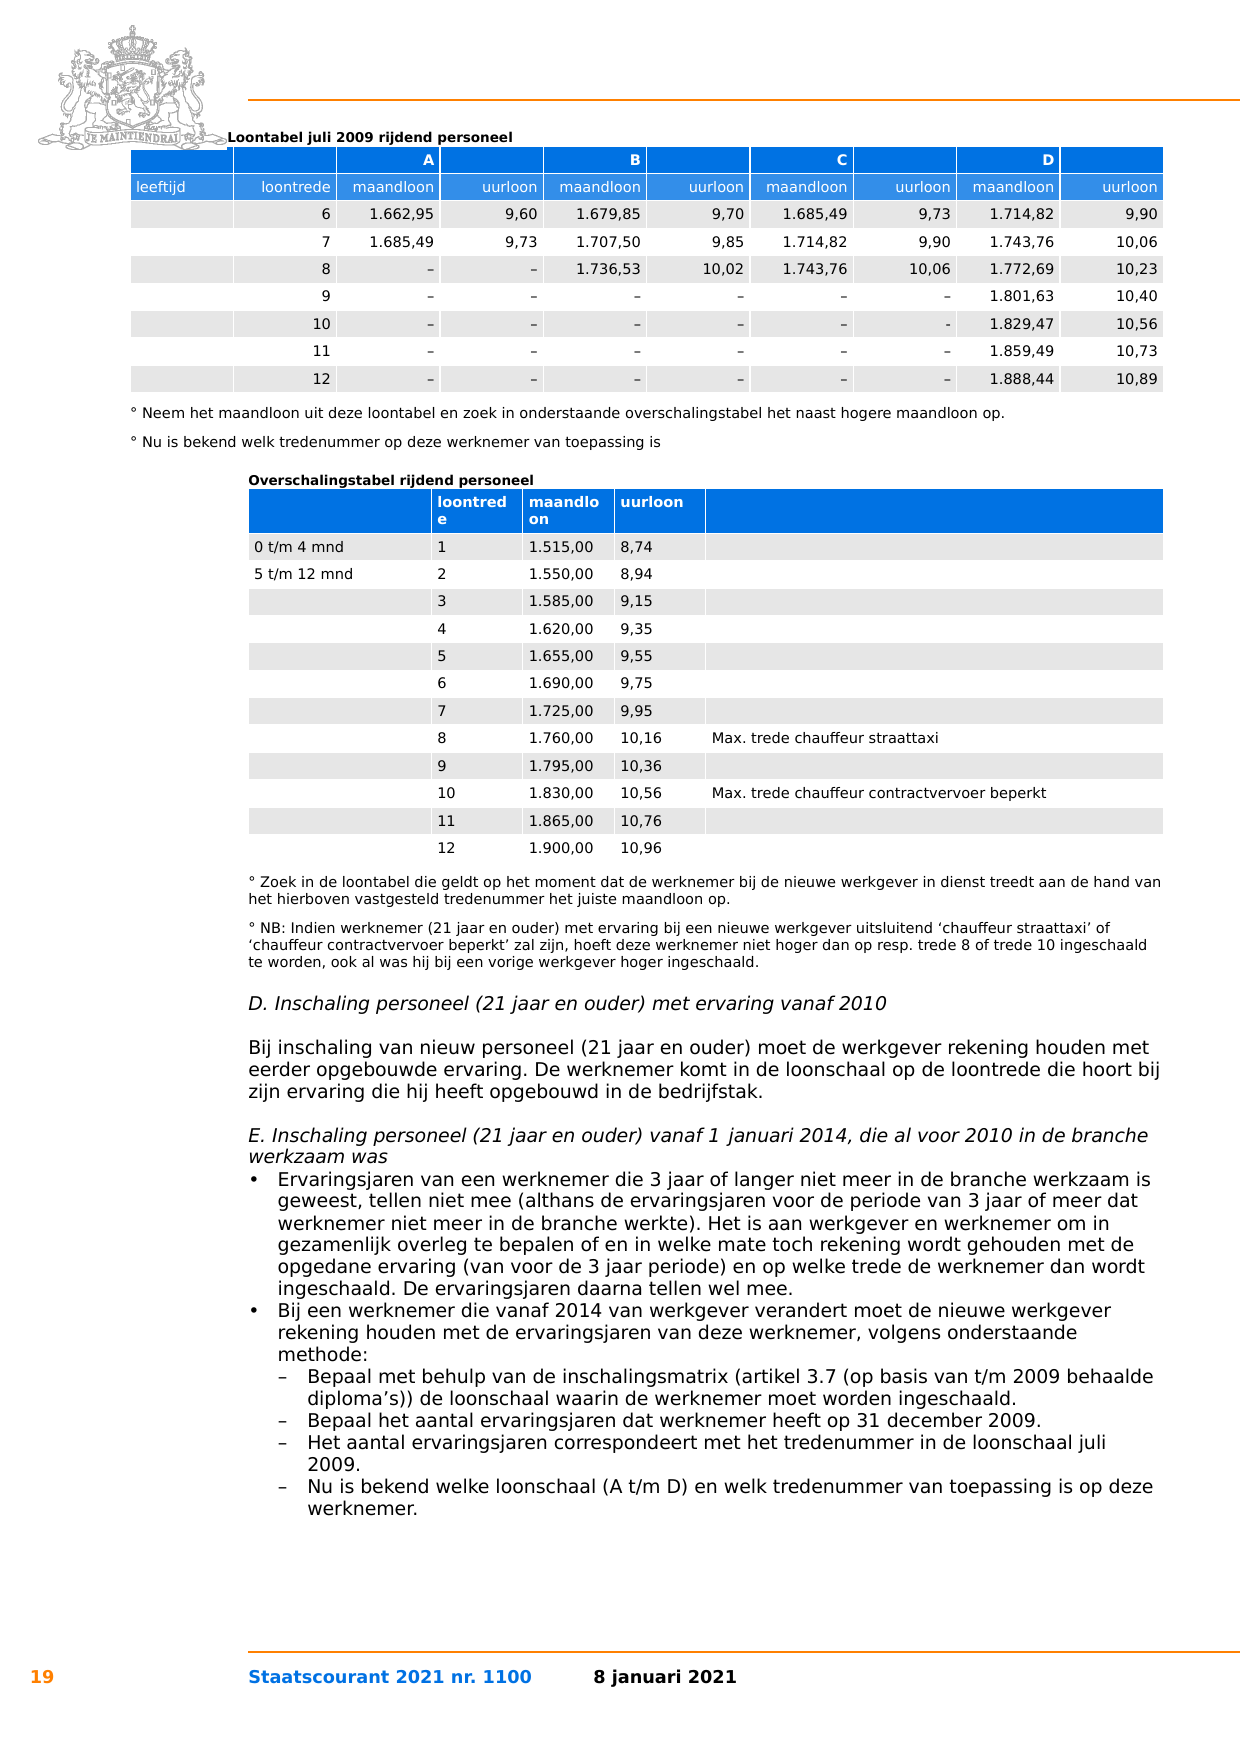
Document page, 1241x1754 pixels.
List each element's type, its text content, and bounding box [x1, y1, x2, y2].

table_cell [706, 534, 1163, 560]
table_cell – [441, 339, 543, 365]
table_cell - [854, 311, 956, 337]
table_cell ° Neem het maandloon uit deze loontabel en zoek in onderstaande overschalingstabel het naast hogere maandloon op. ° Nu is bekend welk tredenummer op deze werknemer van toepassing is [130, 393, 1163, 451]
table_cell 5 [432, 643, 522, 670]
table_cell [706, 489, 1163, 533]
table_cell 11 [234, 339, 336, 365]
table_cell – [337, 311, 439, 337]
table_cell 1 [432, 534, 522, 560]
table_cell [1061, 147, 1163, 173]
table_cell B [544, 147, 646, 173]
table_cell 1.725,00 [523, 698, 614, 724]
table_cell 1.743,76 [957, 229, 1059, 255]
table_cell 10,76 [615, 808, 705, 834]
table_cell 8 [234, 256, 336, 283]
table_cell Max. trede chauffeur contractvervoer beperkt [706, 780, 1163, 807]
table_cell – [441, 284, 543, 310]
table_cell 1.865,00 [523, 808, 614, 834]
table_cell [249, 726, 431, 752]
table_cell [706, 753, 1163, 779]
table_cell maandloon [957, 174, 1059, 200]
table_cell 9,73 [854, 201, 956, 228]
table_cell 1.888,44 [957, 366, 1059, 392]
table_cell [854, 147, 956, 173]
table_cell 1.550,00 [523, 561, 614, 587]
table_cell 9 [432, 753, 522, 779]
table_cell 1.830,00 [523, 780, 614, 807]
text • Bij een werknemer die vanaf 2014 van werkgever verandert moet de nieuwe werkgever rekening houden met de ervaringsjaren van deze werknemer, volgens onderstaande methode: [248, 1300, 1163, 1366]
table_cell – [647, 339, 749, 365]
table_cell – [647, 311, 749, 337]
table_cell – [751, 311, 853, 337]
table_cell 9,15 [615, 589, 705, 615]
subtitle D. Inschaling personeel (21 jaar en ouder) met ervaring vanaf 2010 [248, 993, 1163, 1015]
table_cell 1.714,82 [751, 229, 853, 255]
text Bij inschaling van nieuw personeel (21 jaar en ouder) moet de werkgever rekening houden met eerder opgebouwde ervaring. De werknemer komt in de loonschaal op de loontrede die hoort bij zijn ervaring die hij heeft opgebouwd in de bedrijfstak. [248, 1037, 1163, 1103]
table_cell 5 t/m 12 mnd [249, 561, 431, 587]
text – Bepaal met behulp van de inschalingsmatrix (artikel 3.7 (op basis van t/m 2009 behaalde diploma’s)) de loonschaal waarin de werknemer moet worden ingeschaald. [278, 1366, 1163, 1410]
table_cell 12 [234, 366, 336, 392]
table_cell – [647, 284, 749, 310]
table_cell 10,73 [1061, 339, 1163, 365]
table_cell – [854, 366, 956, 392]
table_cell 1.795,00 [523, 753, 614, 779]
table_cell [131, 229, 233, 255]
table_cell 2 [432, 561, 522, 587]
table_cell 9,95 [615, 698, 705, 724]
table_cell [249, 671, 431, 697]
table_cell 10,89 [1061, 366, 1163, 392]
table_cell 1.859,49 [957, 339, 1059, 365]
table_cell 4 [432, 616, 522, 642]
table_cell 1.655,00 [523, 643, 614, 670]
text – Nu is bekend welke loonschaal (A t/m D) en welk tredenummer van toepassing is op deze werknemer. [278, 1476, 1163, 1520]
table_cell [706, 671, 1163, 697]
table_cell 1.743,76 [751, 256, 853, 283]
table_cell uurloon [615, 489, 705, 533]
table_cell [131, 284, 233, 310]
table_cell [706, 643, 1163, 670]
table_cell – [751, 366, 853, 392]
table_cell 10,06 [854, 256, 956, 283]
table_cell uurloon [1061, 174, 1163, 200]
table_cell 1.690,00 [523, 671, 614, 697]
table_cell 7 [234, 229, 336, 255]
table_cell 9 [234, 284, 336, 310]
table_cell 1.707,50 [544, 229, 646, 255]
table_cell 8,94 [615, 561, 705, 587]
table_cell [706, 561, 1163, 587]
table_cell – [854, 284, 956, 310]
picture [38, 25, 227, 150]
table_cell 9,70 [647, 201, 749, 228]
table_cell 1.736,53 [544, 256, 646, 283]
table_cell [249, 589, 431, 615]
table_cell 8 [432, 726, 522, 752]
table_cell 1.515,00 [523, 534, 614, 560]
table_cell 10,16 [615, 726, 705, 752]
table_cell [441, 147, 543, 173]
table_cell maandloon [523, 489, 614, 533]
table_cell [249, 808, 431, 834]
table_cell 1.801,63 [957, 284, 1059, 310]
table_cell 10 [234, 311, 336, 337]
table_cell 12 [432, 835, 522, 861]
table_cell 9,60 [441, 201, 543, 228]
table_cell – [544, 339, 646, 365]
table_cell [647, 147, 749, 173]
table_cell 1.829,47 [957, 311, 1059, 337]
table_cell 9,90 [854, 229, 956, 255]
table_cell 1.662,95 [337, 201, 439, 228]
table_cell 3 [432, 589, 522, 615]
table_cell 10,96 [615, 835, 705, 861]
table_cell [234, 147, 336, 173]
table_cell 1.685,49 [751, 201, 853, 228]
table_cell loontrede [234, 174, 336, 200]
table_cell 10,56 [1061, 311, 1163, 337]
table_cell loontrede [432, 489, 522, 533]
table_cell 10,02 [647, 256, 749, 283]
text – Bepaal het aantal ervaringsjaren dat werknemer heeft op 31 december 2009. [278, 1410, 1163, 1432]
subtitle E. Inschaling personeel (21 jaar en ouder) vanaf 1 januari 2014, die al voor 2010 in de branche werkzaam was [248, 1124, 1163, 1168]
table_cell [249, 835, 431, 861]
table_cell 9,55 [615, 643, 705, 670]
table_cell – [544, 311, 646, 337]
table_cell 1.714,82 [957, 201, 1059, 228]
table_cell [706, 616, 1163, 642]
table_cell – [854, 339, 956, 365]
table_cell 6 [432, 671, 522, 697]
table_cell Max. trede chauffeur straattaxi [706, 726, 1163, 752]
text • Ervaringsjaren van een werknemer die 3 jaar of langer niet meer in de branche werkzaam is geweest, tellen niet mee (althans de ervaringsjaren voor de periode van 3 jaar of meer dat werknemer niet meer in de branche werkte). Het is aan werkgever en werknemer om in gezamenlijk overleg te bepalen of en in welke mate toch rekening wordt gehouden met de opgedane ervaring (van voor de 3 jaar periode) en op welke trede de werknemer dan wordt ingeschaald. De ervaringsjaren daarna tellen wel mee. [248, 1168, 1163, 1300]
table_cell 10,06 [1061, 229, 1163, 255]
table_cell D [957, 147, 1059, 173]
table_cell – [751, 284, 853, 310]
table_cell – [337, 256, 439, 283]
table_cell – [441, 366, 543, 392]
table_cell 1.760,00 [523, 726, 614, 752]
table_cell 9,73 [441, 229, 543, 255]
table_cell 8,74 [615, 534, 705, 560]
text – Het aantal ervaringsjaren correspondeert met het tredenummer in de loonschaal juli 2009. [278, 1432, 1163, 1476]
table_cell [706, 808, 1163, 834]
table_cell 10 [432, 780, 522, 807]
table_cell 1.585,00 [523, 589, 614, 615]
table_cell 10,40 [1061, 284, 1163, 310]
table_cell – [751, 339, 853, 365]
table_cell 9,75 [615, 671, 705, 697]
table_cell A [337, 147, 439, 173]
table_cell [249, 753, 431, 779]
table_cell 6 [234, 201, 336, 228]
table_cell – [441, 256, 543, 283]
table_cell uurloon [441, 174, 543, 200]
table_cell uurloon [647, 174, 749, 200]
table_cell [131, 311, 233, 337]
table_cell [131, 366, 233, 392]
table_cell [706, 698, 1163, 724]
table_cell [131, 201, 233, 228]
table_cell – [441, 311, 543, 337]
table_cell 1.620,00 [523, 616, 614, 642]
table_cell 9,90 [1061, 201, 1163, 228]
table_cell maandloon [751, 174, 853, 200]
table_cell 10,56 [615, 780, 705, 807]
table_cell [249, 643, 431, 670]
table_cell [249, 489, 431, 533]
table_cell maandloon [544, 174, 646, 200]
table_cell ° Zoek in de loontabel die geldt op het moment dat de werknemer bij de nieuwe werkgever in dienst treedt aan de hand van het hierboven vastgesteld tredenummer het juiste maandloon op. ° NB: Indien werknemer (21 jaar en ouder) met ervaring bij een nieuwe werkgever uitsluitend ‘chauffeur straattaxi’ of ‘chauffeur contractvervoer beperkt’ zal zijn, hoeft deze werknemer niet hoger dan op resp. trede 8 of trede 10 ingeschaald te worden, ook al was hij bij een vorige werkgever hoger ingeschaald. [248, 863, 1163, 971]
table_cell C [751, 147, 853, 173]
table_cell uurloon [854, 174, 956, 200]
table_cell 1.900,00 [523, 835, 614, 861]
table_cell 10,23 [1061, 256, 1163, 283]
table_cell [131, 339, 233, 365]
table_cell [249, 698, 431, 724]
table_cell 9,85 [647, 229, 749, 255]
table_cell – [647, 366, 749, 392]
table_cell maandloon [337, 174, 439, 200]
table_cell leeftijd [131, 174, 233, 200]
table_cell – [544, 284, 646, 310]
table_cell 9,35 [615, 616, 705, 642]
table_cell – [337, 284, 439, 310]
table_cell 7 [432, 698, 522, 724]
table_cell 11 [432, 808, 522, 834]
table_cell [131, 147, 233, 173]
table_cell – [337, 366, 439, 392]
table_header Loontabel juli 2009 rijdend personeel [227, 130, 1163, 146]
table_cell 1.772,69 [957, 256, 1059, 283]
table_cell [249, 616, 431, 642]
table_cell 1.679,85 [544, 201, 646, 228]
table_cell [706, 589, 1163, 615]
table_cell [706, 835, 1163, 861]
table_cell 0 t/m 4 mnd [249, 534, 431, 560]
table_cell – [544, 366, 646, 392]
table_cell 10,36 [615, 753, 705, 779]
table_cell [131, 256, 233, 283]
table_cell [249, 780, 431, 807]
table_cell 1.685,49 [337, 229, 439, 255]
table_header Overschalingstabel rijdend personeel [248, 473, 1163, 488]
table_cell – [337, 339, 439, 365]
